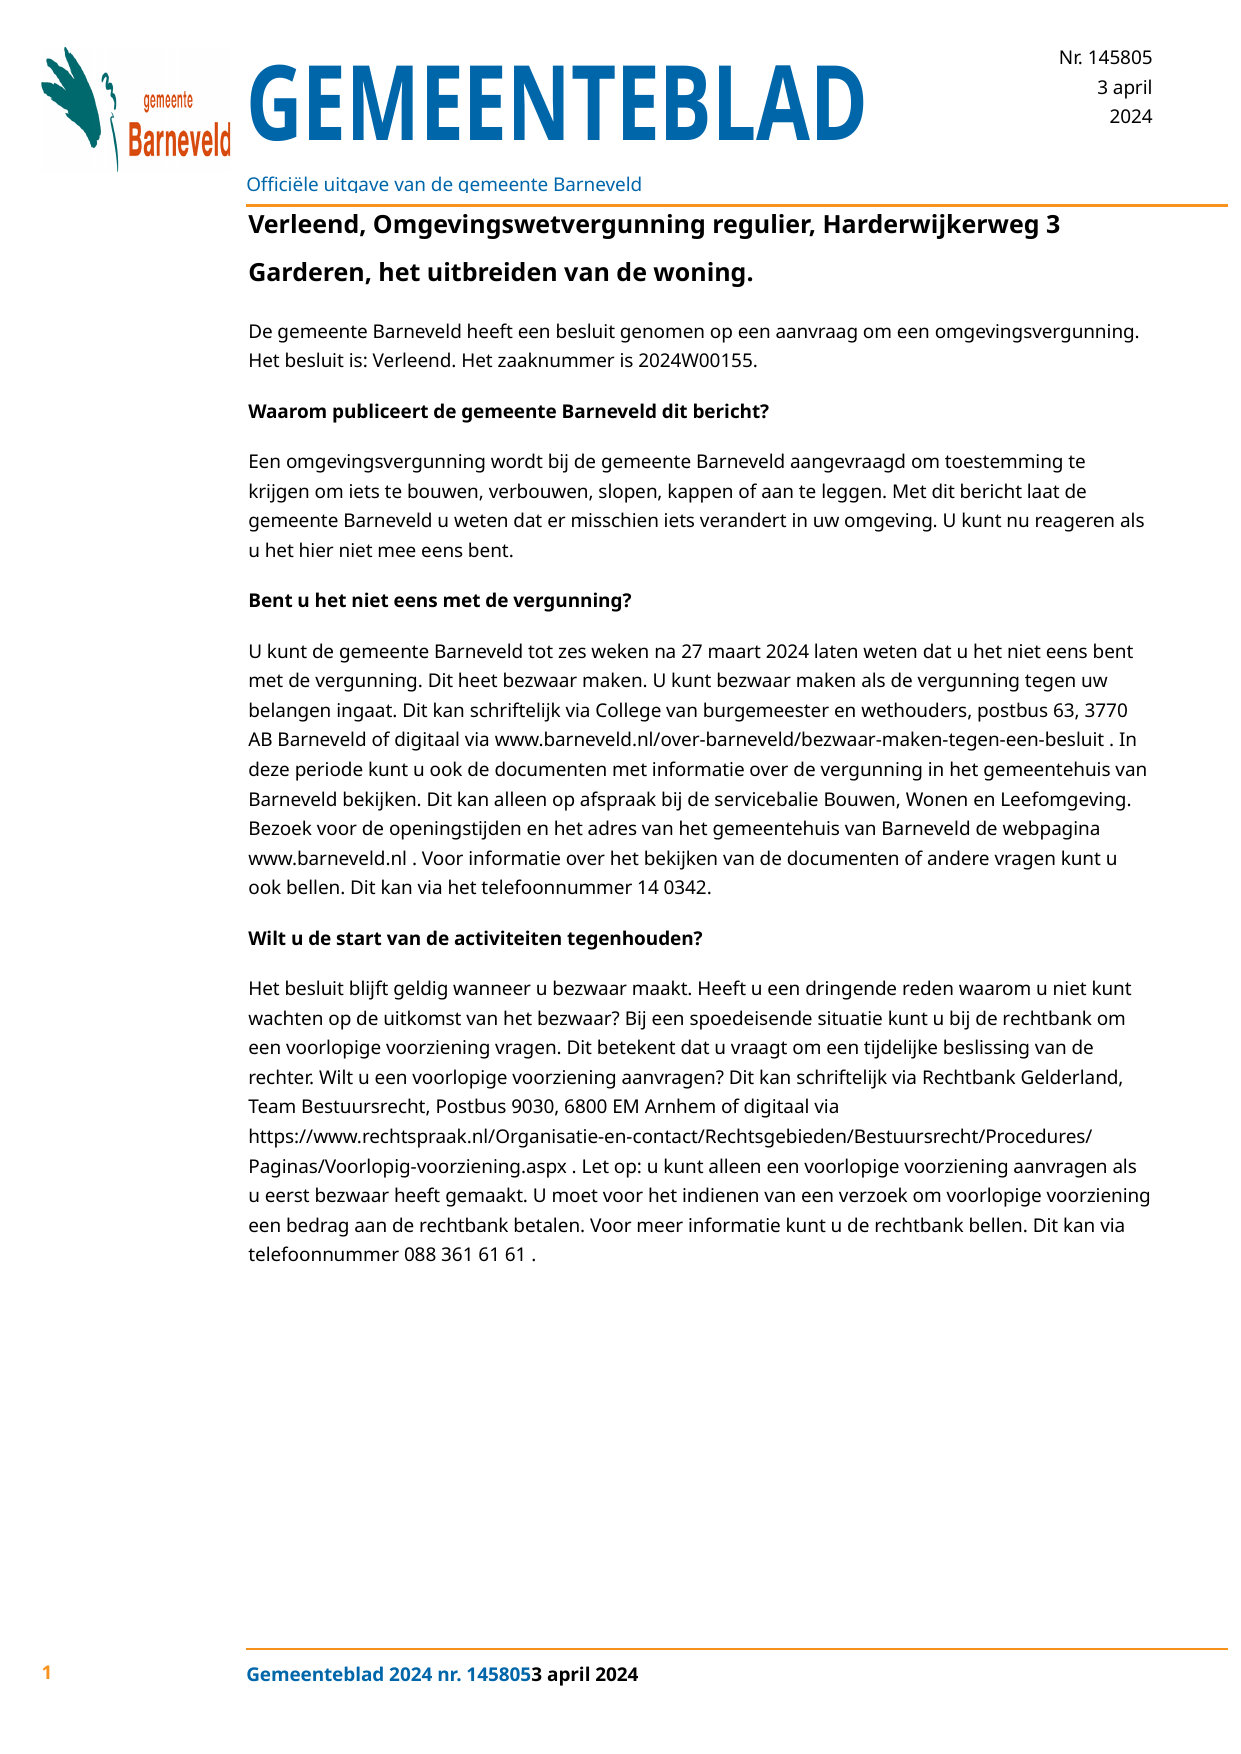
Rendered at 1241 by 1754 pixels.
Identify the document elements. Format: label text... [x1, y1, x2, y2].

text Verleend, Omgevingswetvergunning regulier, Harderwijkerweg 3 Garderen, het uitbreiden van de woning. [248, 207, 1152, 288]
text U kunt de gemeente Barneveld tot zes weken na 27 maart 2024 laten weten dat u het niet eens bent met de vergunning. Dit heet bezwaar maken. U kunt bezwaar maken als de vergunning tegen uw belangen ingaat. Dit kan schriftelijk via College van burgemeester en wethouders, postbus 63, 3770 AB Barneveld of digitaal via www.barneveld.nl/over-barneveld/bezwaar-maken-tegen-een-besluit . In deze periode kunt u ook de documenten met informatie over de vergunning in het gemeentehuis van Barneveld bekijken. Dit kan alleen op afspraak bij de servicebalie Bouwen, Wonen en Leefomgeving. Bezoek voor de openingstijden en het adres van het gemeentehuis van Barneveld de webpagina www.barneveld.nl . Voor informatie over het bekijken van de documenten of andere vragen kunt u ook bellen. Dit kan via het telefoonnummer 14 0342. [248, 638, 1152, 900]
text Het besluit blijft geldig wanneer u bezwaar maakt. Heeft u een dringende reden waarom u niet kunt wachten op de uitkomst van het bezwaar? Bij een spoedeisende situatie kunt u bij de rechtbank om een voorlopige voorziening vragen. Dit betekent dat u vraagt om een tijdelijke beslissing van de rechter. Wilt u een voorlopige voorziening aanvragen? Dit kan schriftelijk via Rechtbank Gelderland, Team Bestuursrecht, Postbus 9030, 6800 EM Arnhem of digitaal via https://www.rechtspraak.nl/Organisatie-en-contact/Rechtsgebieden/Bestuursrecht/Procedures/Paginas/Voorlopig-voorziening.aspx . Let op: u kunt alleen een voorlopige voorziening aanvragen als u eerst bezwaar heeft gemaakt. U moet voor het indienen van een verzoek om voorlopige voorziening een bedrag aan de rechtbank betalen. Voor meer informatie kunt u de rechtbank bellen. Dit kan via telefoonnummer 088 361 61 61 . [248, 975, 1152, 1267]
text Bent u het niet eens met de vergunning? [248, 587, 1152, 613]
picture [41, 47, 231, 172]
text Wilt u de start van de activiteiten tegenhouden? [248, 925, 1152, 951]
text De gemeente Barneveld heeft een besluit genomen op een aanvraag om een omgevingsvergunning. Het besluit is: Verleend. Het zaaknummer is 2024W00155. [248, 318, 1152, 373]
text Waarom publiceert de gemeente Barneveld dit bericht? [248, 398, 1152, 424]
text Een omgevingsvergunning wordt bij de gemeente Barneveld aangevraagd om toestemming te krijgen om iets te bouwen, verbouwen, slopen, kappen of aan te leggen. Met dit bericht laat de gemeente Barneveld u weten dat er misschien iets verandert in uw omgeving. U kunt nu reageren als u het hier niet mee eens bent. [248, 448, 1152, 563]
